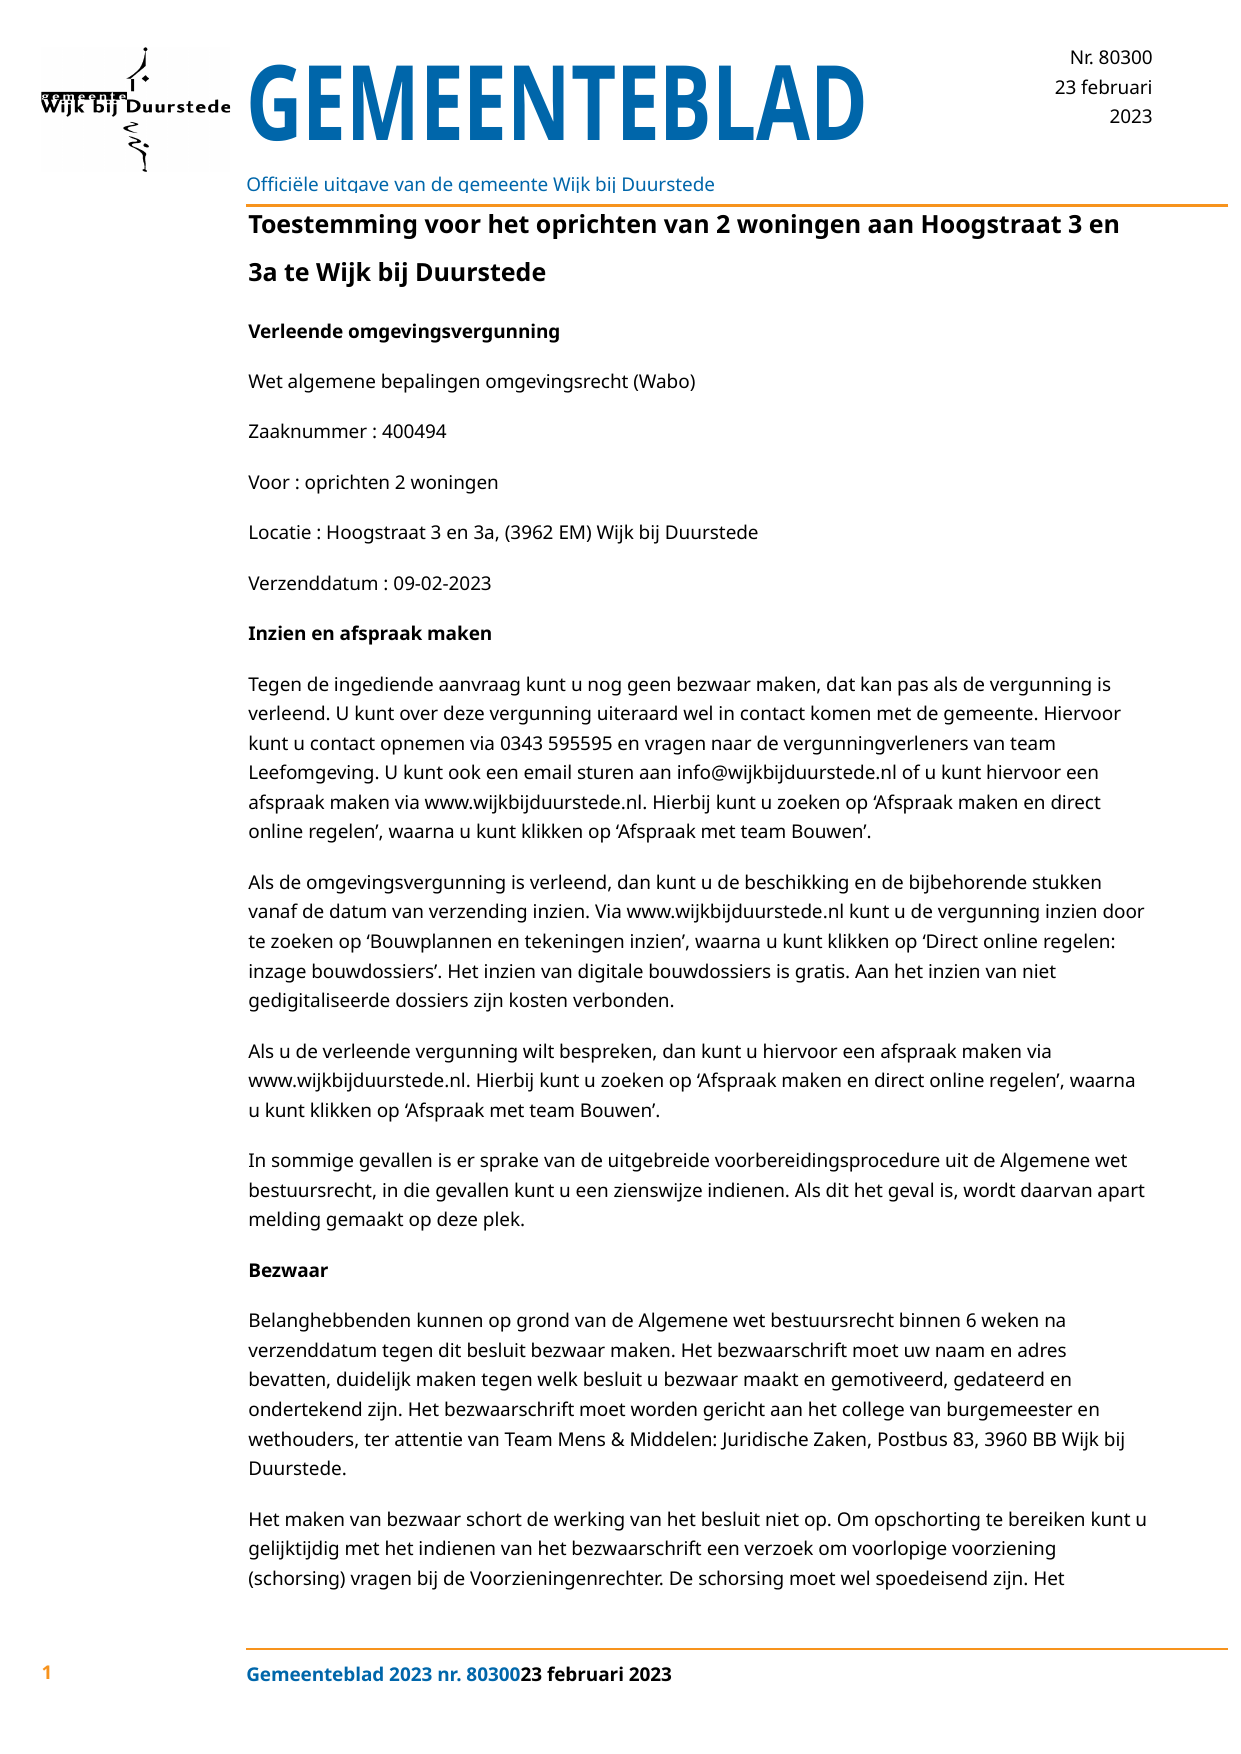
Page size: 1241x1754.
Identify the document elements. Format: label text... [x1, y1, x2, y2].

text Verzenddatum : 09-02-2023 [248, 570, 1152, 596]
text Wet algemene bepalingen omgevingsrecht (Wabo) [248, 368, 1152, 394]
text Zaaknummer : 400494 [248, 419, 1152, 444]
text Verleende omgevingsvergunning [248, 318, 1152, 344]
picture [41, 47, 231, 172]
text Toestemming voor het oprichten van 2 woningen aan Hoogstraat 3 en 3a te Wijk bij Duurstede [248, 207, 1152, 288]
text Tegen de ingediende aanvraag kunt u nog geen bezwaar maken, dat kan pas als de vergunning is verleend. U kunt over deze vergunning uiteraard wel in contact komen met de gemeente. Hiervoor kunt u contact opnemen via 0343 595595 en vragen naar de vergunningverleners van team Leefomgeving. U kunt ook een email sturen aan info@wijkbijduurstede.nl of u kunt hiervoor een afspraak maken via www.wijkbijduurstede.nl. Hierbij kunt u zoeken op ‘Afspraak maken en direct online regelen’, waarna u kunt klikken op ‘Afspraak met team Bouwen’. [248, 671, 1152, 844]
text Inzien en afspraak maken [248, 620, 1152, 646]
text Als u de verleende vergunning wilt bespreken, dan kunt u hiervoor een afspraak maken via www.wijkbijduurstede.nl. Hierbij kunt u zoeken op ‘Afspraak maken en direct online regelen’, waarna u kunt klikken op ‘Afspraak met team Bouwen’. [248, 1038, 1152, 1123]
text Als de omgevingsvergunning is verleend, dan kunt u de beschikking en de bijbehorende stukken vanaf de datum van verzending inzien. Via www.wijkbijduurstede.nl kunt u de vergunning inzien door te zoeken op ‘Bouwplannen en tekeningen inzien’, waarna u kunt klikken op ‘Direct online regelen: inzage bouwdossiers’. Het inzien van digitale bouwdossiers is gratis. Aan het inzien van niet gedigitaliseerde dossiers zijn kosten verbonden. [248, 869, 1152, 1013]
text In sommige gevallen is er sprake van de uitgebreide voorbereidingsprocedure uit de Algemene wet bestuursrecht, in die gevallen kunt u een zienswijze indienen. Als dit het geval is, wordt daarvan apart melding gemaakt op deze plek. [248, 1147, 1152, 1232]
text Het maken van bezwaar schort de werking van het besluit niet op. Om opschorting te bereiken kunt u gelijktijdig met het indienen van het bezwaarschrift een verzoek om voorlopige voorziening (schorsing) vragen bij de Voorzieningenrechter. De schorsing moet wel spoedeisend zijn. Het [248, 1506, 1152, 1591]
text Bezwaar [248, 1257, 1152, 1283]
text Belanghebbenden kunnen op grond van de Algemene wet bestuursrecht binnen 6 weken na verzenddatum tegen dit besluit bezwaar maken. Het bezwaarschrift moet uw naam en adres bevatten, duidelijk maken tegen welk besluit u bezwaar maakt en gemotiveerd, gedateerd en ondertekend zijn. Het bezwaarschrift moet worden gericht aan het college van burgemeester en wethouders, ter attentie van Team Mens & Middelen: Juridische Zaken, Postbus 83, 3960 BB Wijk bij Duurstede. [248, 1307, 1152, 1481]
text Locatie : Hoogstraat 3 en 3a, (3962 EM) Wijk bij Duurstede [248, 519, 1152, 545]
text Voor : oprichten 2 woningen [248, 469, 1152, 495]
